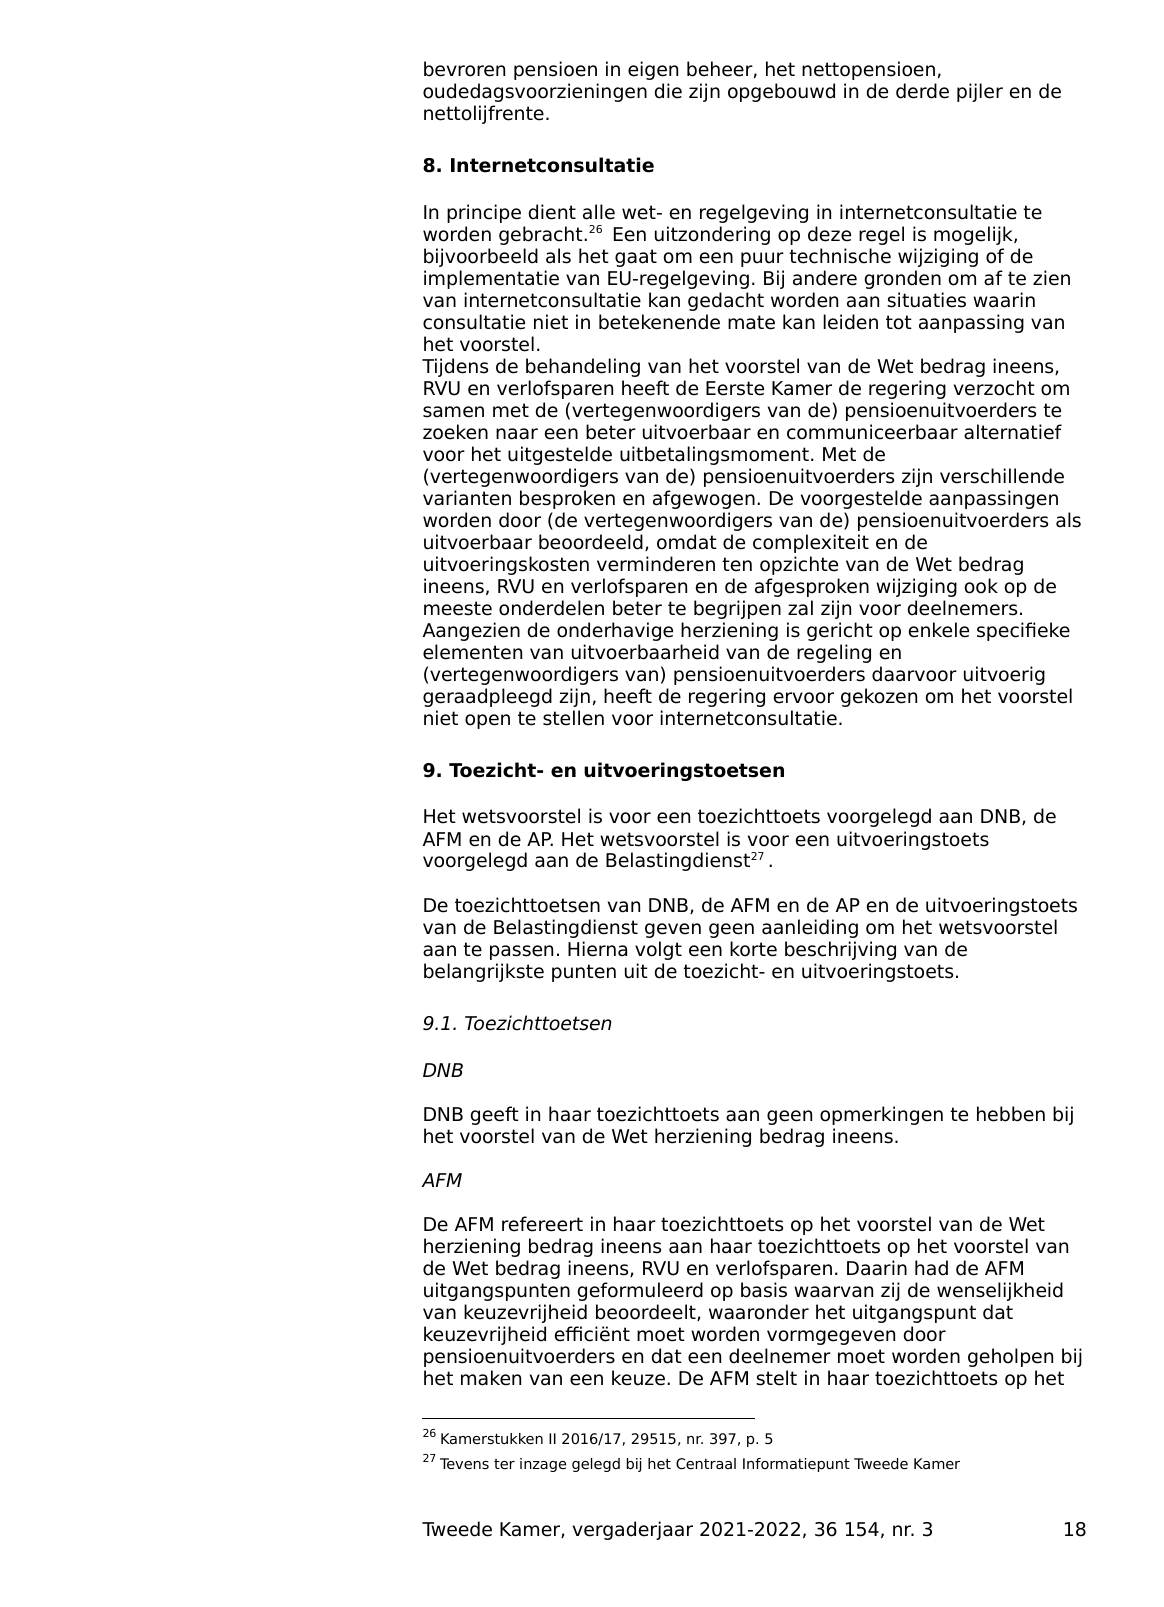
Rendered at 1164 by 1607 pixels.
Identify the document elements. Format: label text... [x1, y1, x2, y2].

subtitle 9.1. Toezichttoetsen [422, 1012, 1087, 1034]
text Kamerstukken II 2016/17, 29515, nr. 397, p. 5 [422, 1427, 1087, 1449]
text In principe dient alle wet- en regelgeving in internetconsultatie te worden gebracht. Een uitzondering op deze regel is mogelijk, bijvoorbeeld als het gaat om een puur technische wijziging of de implementatie van EU-regelgeving. Bij andere gronden om af te zien van internetconsultatie kan gedacht worden aan situaties waarin consultatie niet in betekenende mate kan leiden tot aanpassing van het voorstel. [422, 202, 1087, 356]
subtitle AFM [422, 1170, 1087, 1192]
text De toezichttoetsen van DNB, de AFM en de AP en de uitvoeringstoets van de Belastingdienst geven geen aanleiding om het wetsvoorstel aan te passen. Hierna volgt een korte beschrijving van de belangrijkste punten uit de toezicht- en uitvoeringstoets. [422, 894, 1087, 982]
text Tijdens de behandeling van het voorstel van de Wet bedrag ineens, RVU en verlofsparen heeft de Eerste Kamer de regering verzocht om samen met de (vertegenwoordigers van de) pensioenuitvoerders te zoeken naar een beter uitvoerbaar en communiceerbaar alternatief voor het uitgestelde uitbetalingsmoment. Met de (vertegenwoordigers van de) pensioenuitvoerders zijn verschillende varianten besproken en afgewogen. De voorgestelde aanpassingen worden door (de vertegenwoordigers van de) pensioenuitvoerders als uitvoerbaar beoordeeld, omdat de complexiteit en de uitvoeringskosten verminderen ten opzichte van de Wet bedrag ineens, RVU en verlofsparen en de afgesproken wijziging ook op de meeste onderdelen beter te begrijpen zal zijn voor deelnemers. Aangezien de onderhavige herziening is gericht op enkele specifieke elementen van uitvoerbaarheid van de regeling en (vertegenwoordigers van) pensioenuitvoerders daarvoor uitvoerig geraadpleegd zijn, heeft de regering ervoor gekozen om het voorstel niet open te stellen voor internetconsultatie. [422, 356, 1087, 729]
subtitle DNB [422, 1059, 1087, 1081]
text DNB geeft in haar toezichttoets aan geen opmerkingen te hebben bij het voorstel van de Wet herziening bedrag ineens. [422, 1104, 1087, 1148]
text Tevens ter inzage gelegd bij het Centraal Informatiepunt Tweede Kamer [422, 1452, 1087, 1474]
subtitle 8. Internetconsultatie [422, 155, 1087, 177]
text Het wetsvoorstel is voor een toezichttoets voorgelegd aan DNB, de AFM en de AP. Het wetsvoorstel is voor een uitvoeringstoets voorgelegd aan de Belastingdienst. [422, 806, 1087, 872]
text De AFM refereert in haar toezichttoets op het voorstel van de Wet herziening bedrag ineens aan haar toezichttoets op het voorstel van de Wet bedrag ineens, RVU en verlofsparen. Daarin had de AFM uitgangspunten geformuleerd op basis waarvan zij de wenselijkheid van keuzevrijheid beoordeelt, waaronder het uitgangspunt dat keuzevrijheid efficiënt moet worden vormgegeven door pensioenuitvoerders en dat een deelnemer moet worden geholpen bij het maken van een keuze. De AFM stelt in haar toezichttoets op het [422, 1214, 1087, 1390]
subtitle 9. Toezicht- en uitvoeringstoetsen [422, 759, 1087, 781]
text bevroren pensioen in eigen beheer, het nettopensioen, oudedagsvoorzieningen die zijn opgebouwd in de derde pijler en de nettolijfrente. [422, 59, 1087, 125]
